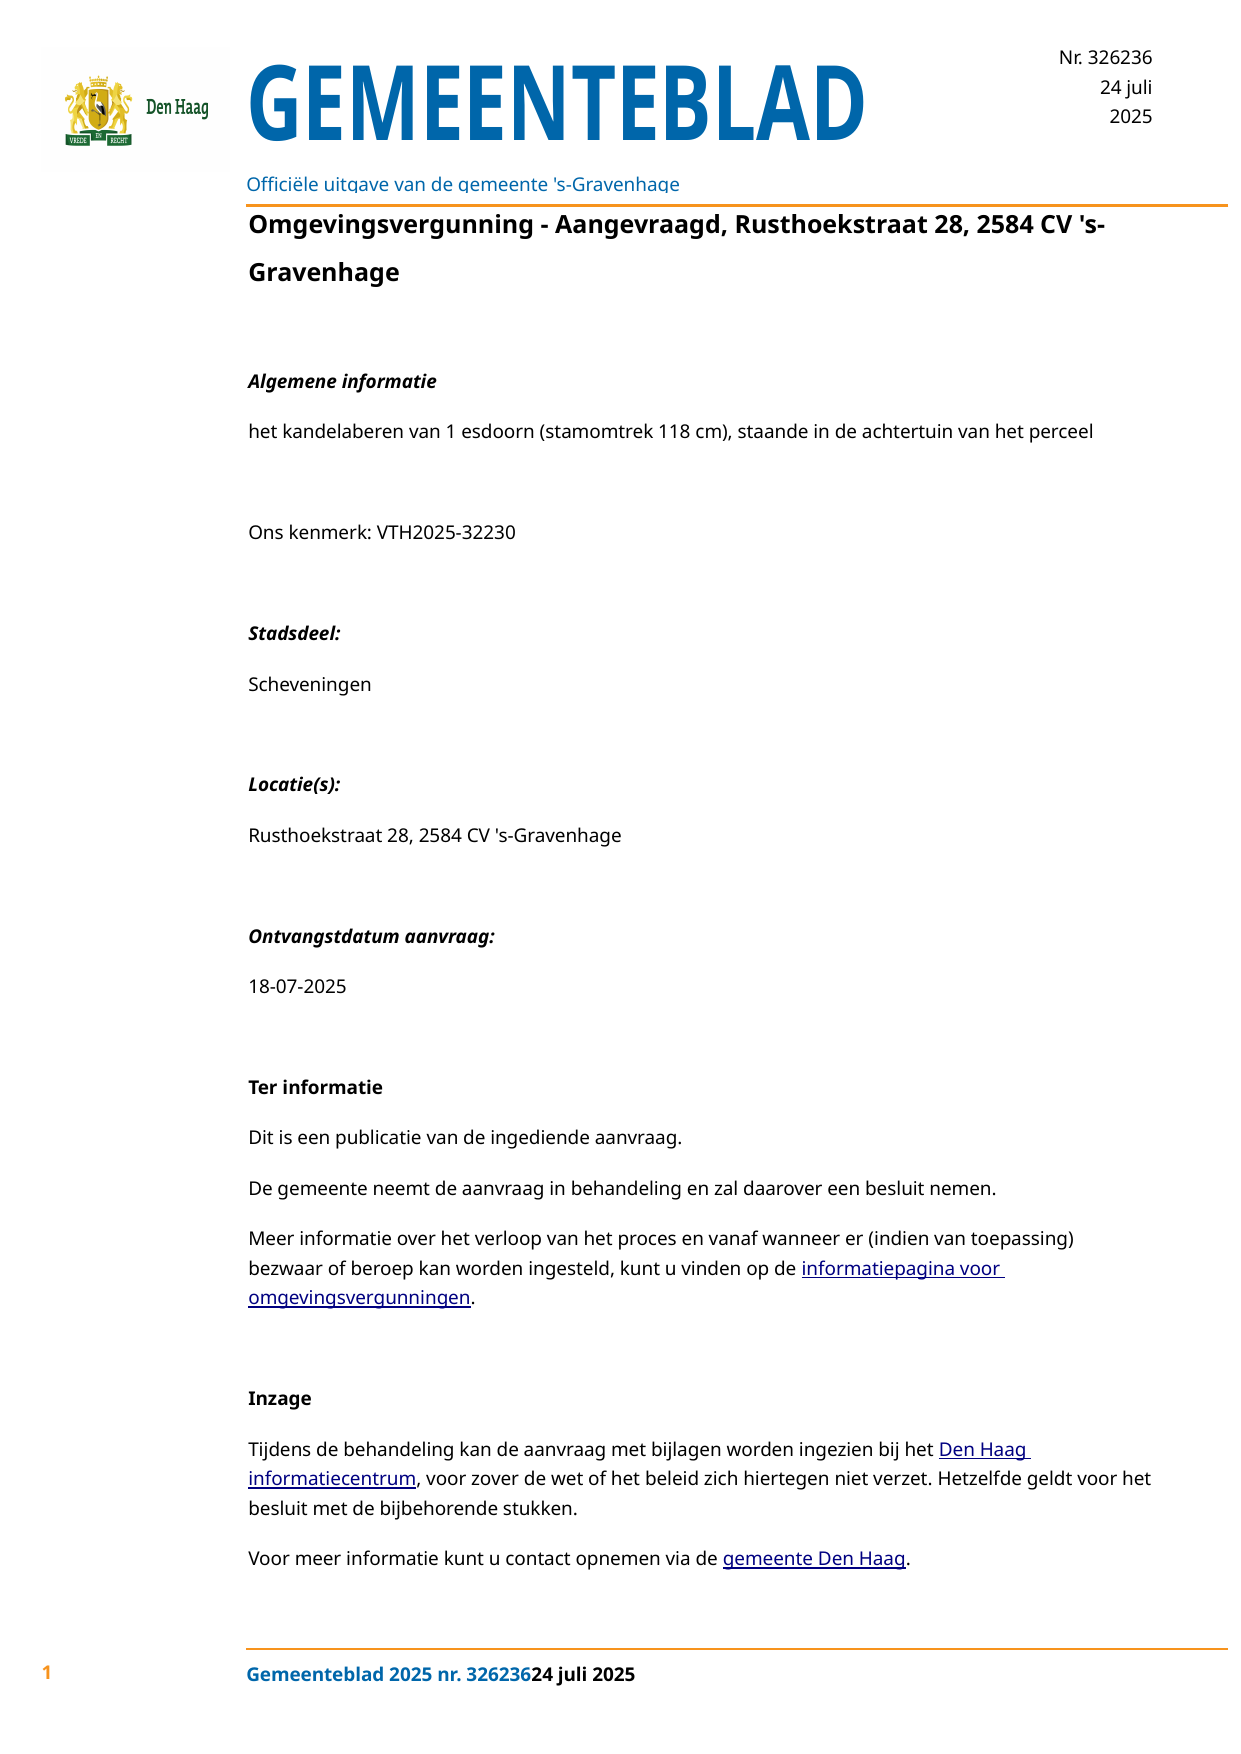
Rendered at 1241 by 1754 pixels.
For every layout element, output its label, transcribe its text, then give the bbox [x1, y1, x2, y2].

text Ontvangstdatum aanvraag: [248, 923, 1152, 949]
text Inzage [248, 1385, 1152, 1411]
text Ter informatie [248, 1074, 1152, 1100]
text Tijdens de behandeling kan de aanvraag met bijlagen worden ingezien bij het Den Haag informatiecentrum, voor zover de wet of het beleid zich hiertegen niet verzet. Hetzelfde geldt voor het besluit met de bijbehorende stukken. [248, 1436, 1152, 1521]
text Locatie(s): [248, 772, 1152, 797]
text 18-07-2025 [248, 973, 1152, 999]
text De gemeente neemt de aanvraag in behandeling en zal daarover een besluit nemen. [248, 1175, 1152, 1201]
text het kandelaberen van 1 esdoorn (stamomtrek 118 cm), staande in de achtertuin van het perceel [248, 419, 1152, 444]
text Algemene informatie [248, 368, 1152, 394]
text Rusthoekstraat 28, 2584 CV 's-Gravenhage [248, 822, 1152, 848]
picture [41, 47, 231, 172]
text Voor meer informatie kunt u contact opnemen via de gemeente Den Haag. [248, 1545, 1152, 1571]
text Ons kenmerk: VTH2025-32230 [248, 519, 1152, 545]
text Omgevingsvergunning - Aangevraagd, Rusthoekstraat 28, 2584 CV 's-Gravenhage [248, 207, 1152, 288]
text Dit is een publicatie van de ingediende aanvraag. [248, 1124, 1152, 1150]
text Meer informatie over het verloop van het proces en vanaf wanneer er (indien van toepassing) bezwaar of beroep kan worden ingesteld, kunt u vinden op de informatiepagina voor omgevingsvergunningen. [248, 1225, 1152, 1310]
text Stadsdeel: [248, 620, 1152, 646]
text Scheveningen [248, 671, 1152, 697]
